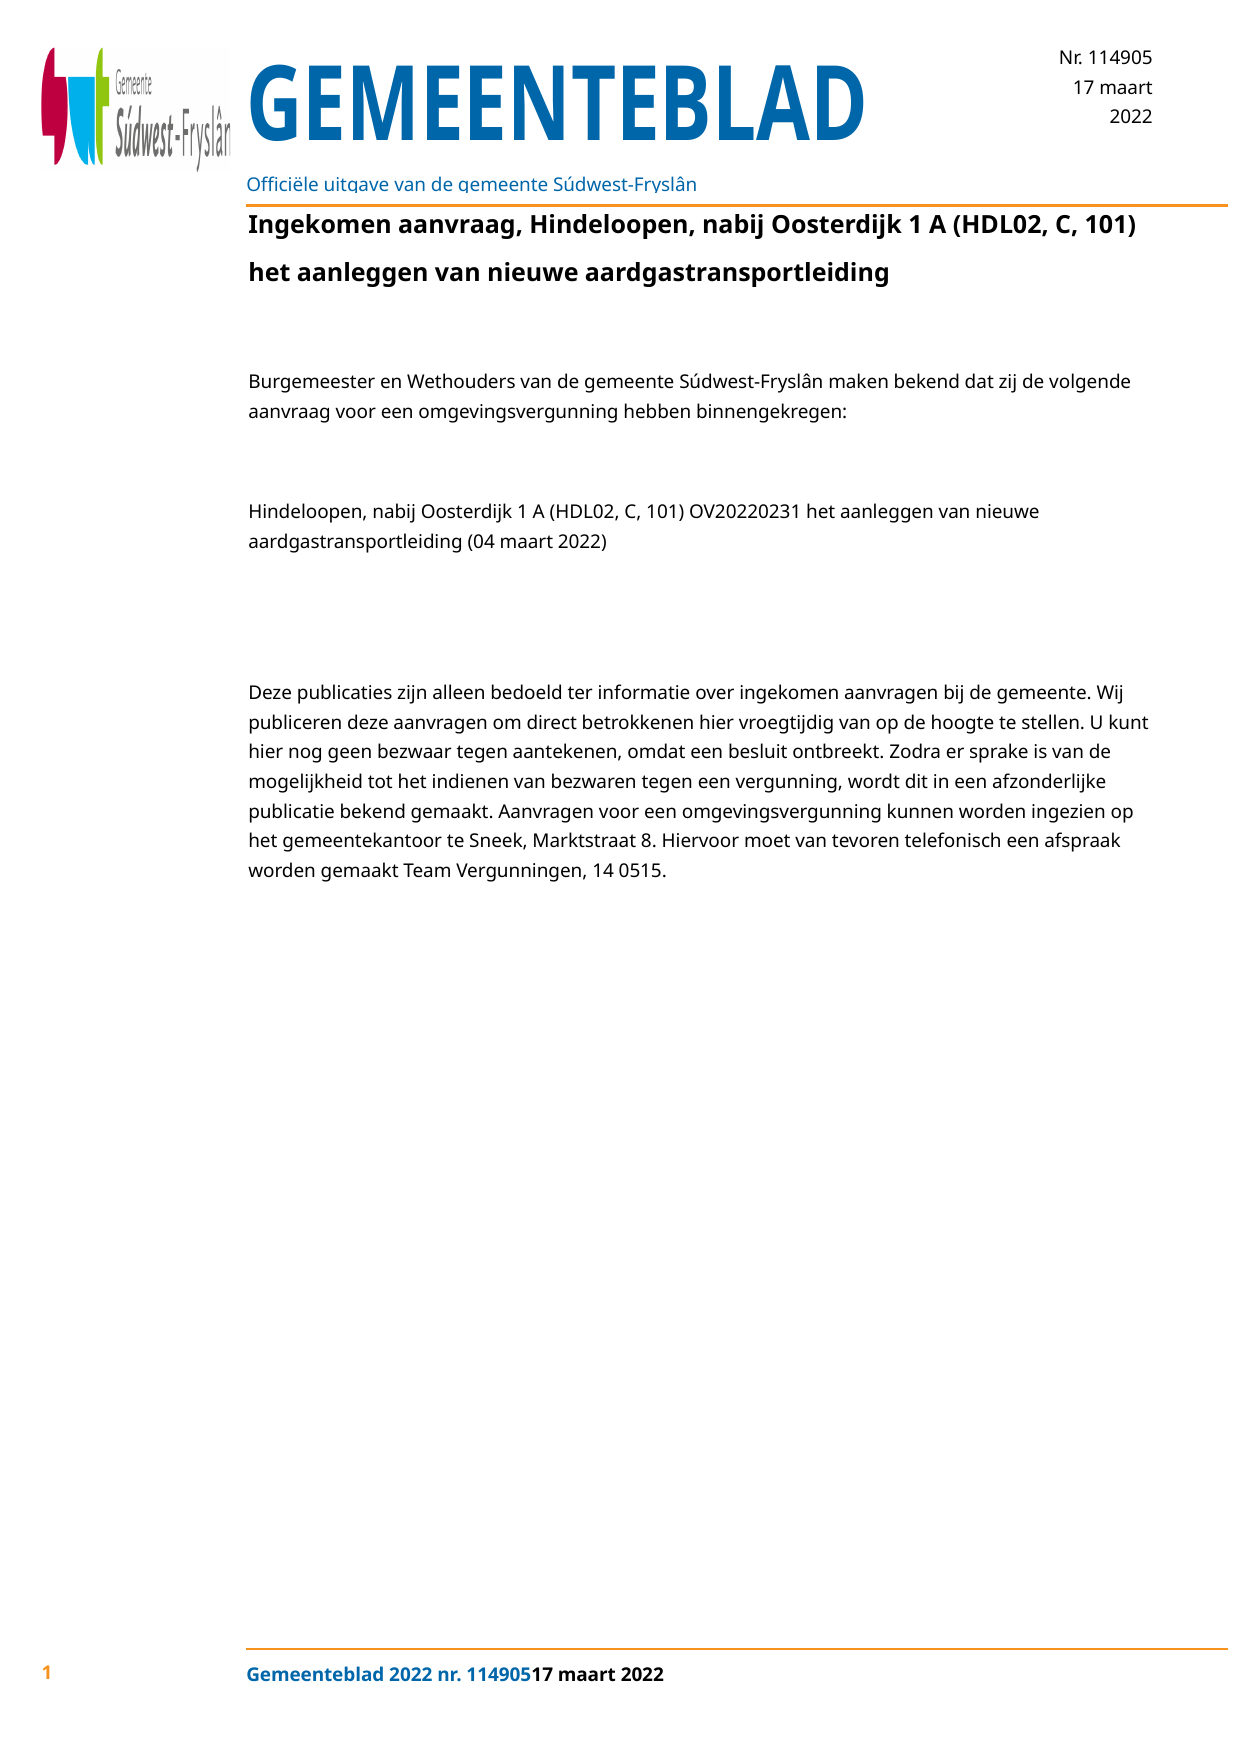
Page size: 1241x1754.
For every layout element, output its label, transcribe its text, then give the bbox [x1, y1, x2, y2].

text Ingekomen aanvraag, Hindeloopen, nabij Oosterdijk 1 A (HDL02, C, 101) het aanleggen van nieuwe aardgastransportleiding [248, 207, 1152, 288]
text Burgemeester en Wethouders van de gemeente Súdwest-Fryslân maken bekend dat zij de volgende aanvraag voor een omgevingsvergunning hebben binnengekregen: [248, 368, 1152, 424]
picture [41, 47, 231, 172]
text Deze publicaties zijn alleen bedoeld ter informatie over ingekomen aanvragen bij de gemeente. Wij publiceren deze aanvragen om direct betrokkenen hier vroegtijdig van op de hoogte te stellen. U kunt hier nog geen bezwaar tegen aantekenen, omdat een besluit ontbreekt. Zodra er sprake is van de mogelijkheid tot het indienen van bezwaren tegen een vergunning, wordt dit in een afzonderlijke publicatie bekend gemaakt. Aanvragen voor een omgevingsvergunning kunnen worden ingezien op het gemeentekantoor te Sneek, Marktstraat 8. Hiervoor moet van tevoren telefonisch een afspraak worden gemaakt Team Vergunningen, 14 0515. [248, 679, 1152, 883]
text Hindeloopen, nabij Oosterdijk 1 A (HDL02, C, 101) OV20220231 het aanleggen van nieuwe aardgastransportleiding (04 maart 2022) [248, 499, 1152, 554]
